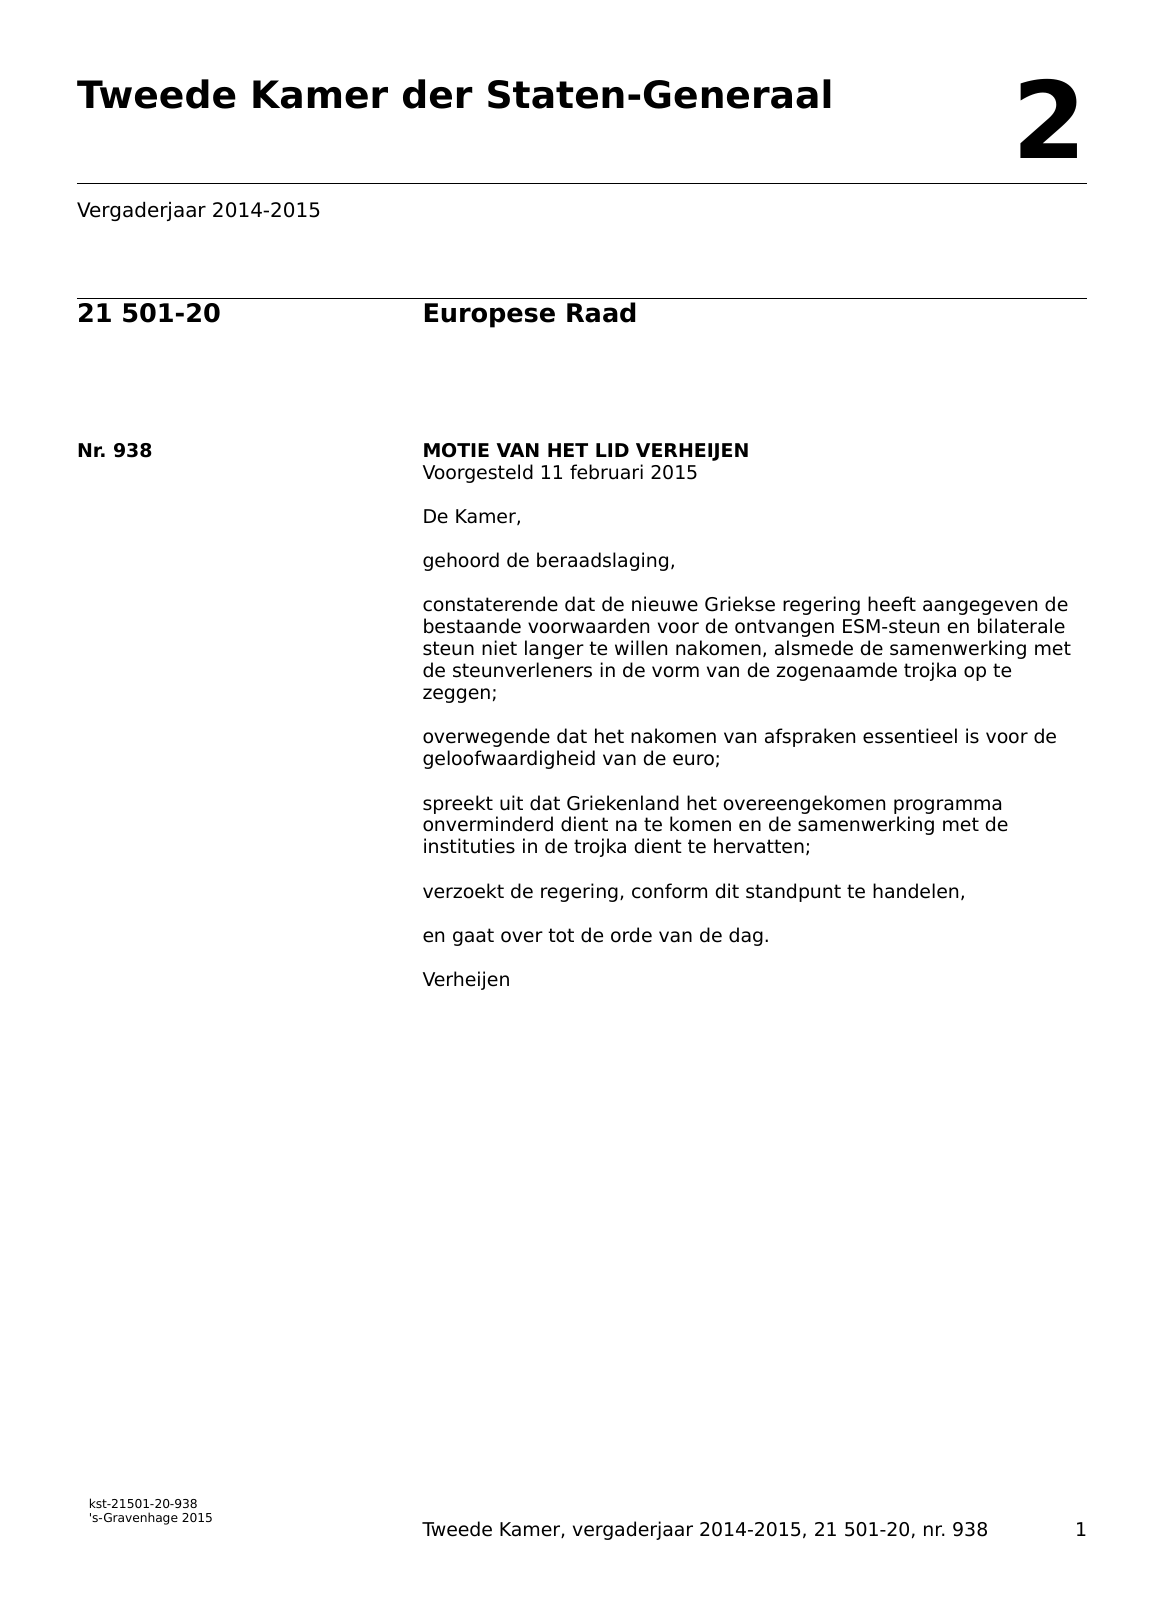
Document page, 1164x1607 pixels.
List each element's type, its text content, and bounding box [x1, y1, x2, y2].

text kst-21501-20-938 [88, 1497, 323, 1511]
table_header 2 [886, 59, 1087, 183]
text Verheijen [422, 969, 1087, 991]
text constaterende dat de nieuwe Griekse regering heeft aangegeven de bestaande voorwaarden voor de ontvangen ESM-steun en bilaterale steun niet langer te willen nakomen, alsmede de samenwerking met de steunverleners in de vorm van de zogenaamde trojka op te zeggen; [422, 594, 1087, 704]
text overwegende dat het nakomen van afspraken essentieel is voor de geloofwaardigheid van de euro; [422, 726, 1087, 770]
table_cell Vergaderjaar 2014-2015 [77, 184, 1087, 298]
text 's-Gravenhage 2015 [88, 1511, 323, 1525]
table_header Tweede Kamer der Staten-Generaal [77, 59, 886, 183]
text Voorgesteld 11 februari 2015 [422, 462, 1087, 484]
text De Kamer, [422, 506, 1087, 528]
text en gaat over tot de orde van de dag. [422, 925, 1087, 947]
subtitle Nr. 938 MOTIE VAN HET LID VERHEIJEN [77, 440, 1087, 462]
text gehoord de beraadslaging, [422, 550, 1087, 572]
subtitle 21 501-20 Europese Raad [77, 299, 1087, 329]
text spreekt uit dat Griekenland het overeengekomen programma onverminderd dient na te komen en de samenwerking met de instituties in de trojka dient te hervatten; [422, 792, 1087, 858]
text verzoekt de regering, conform dit standpunt te handelen, [422, 881, 1087, 902]
